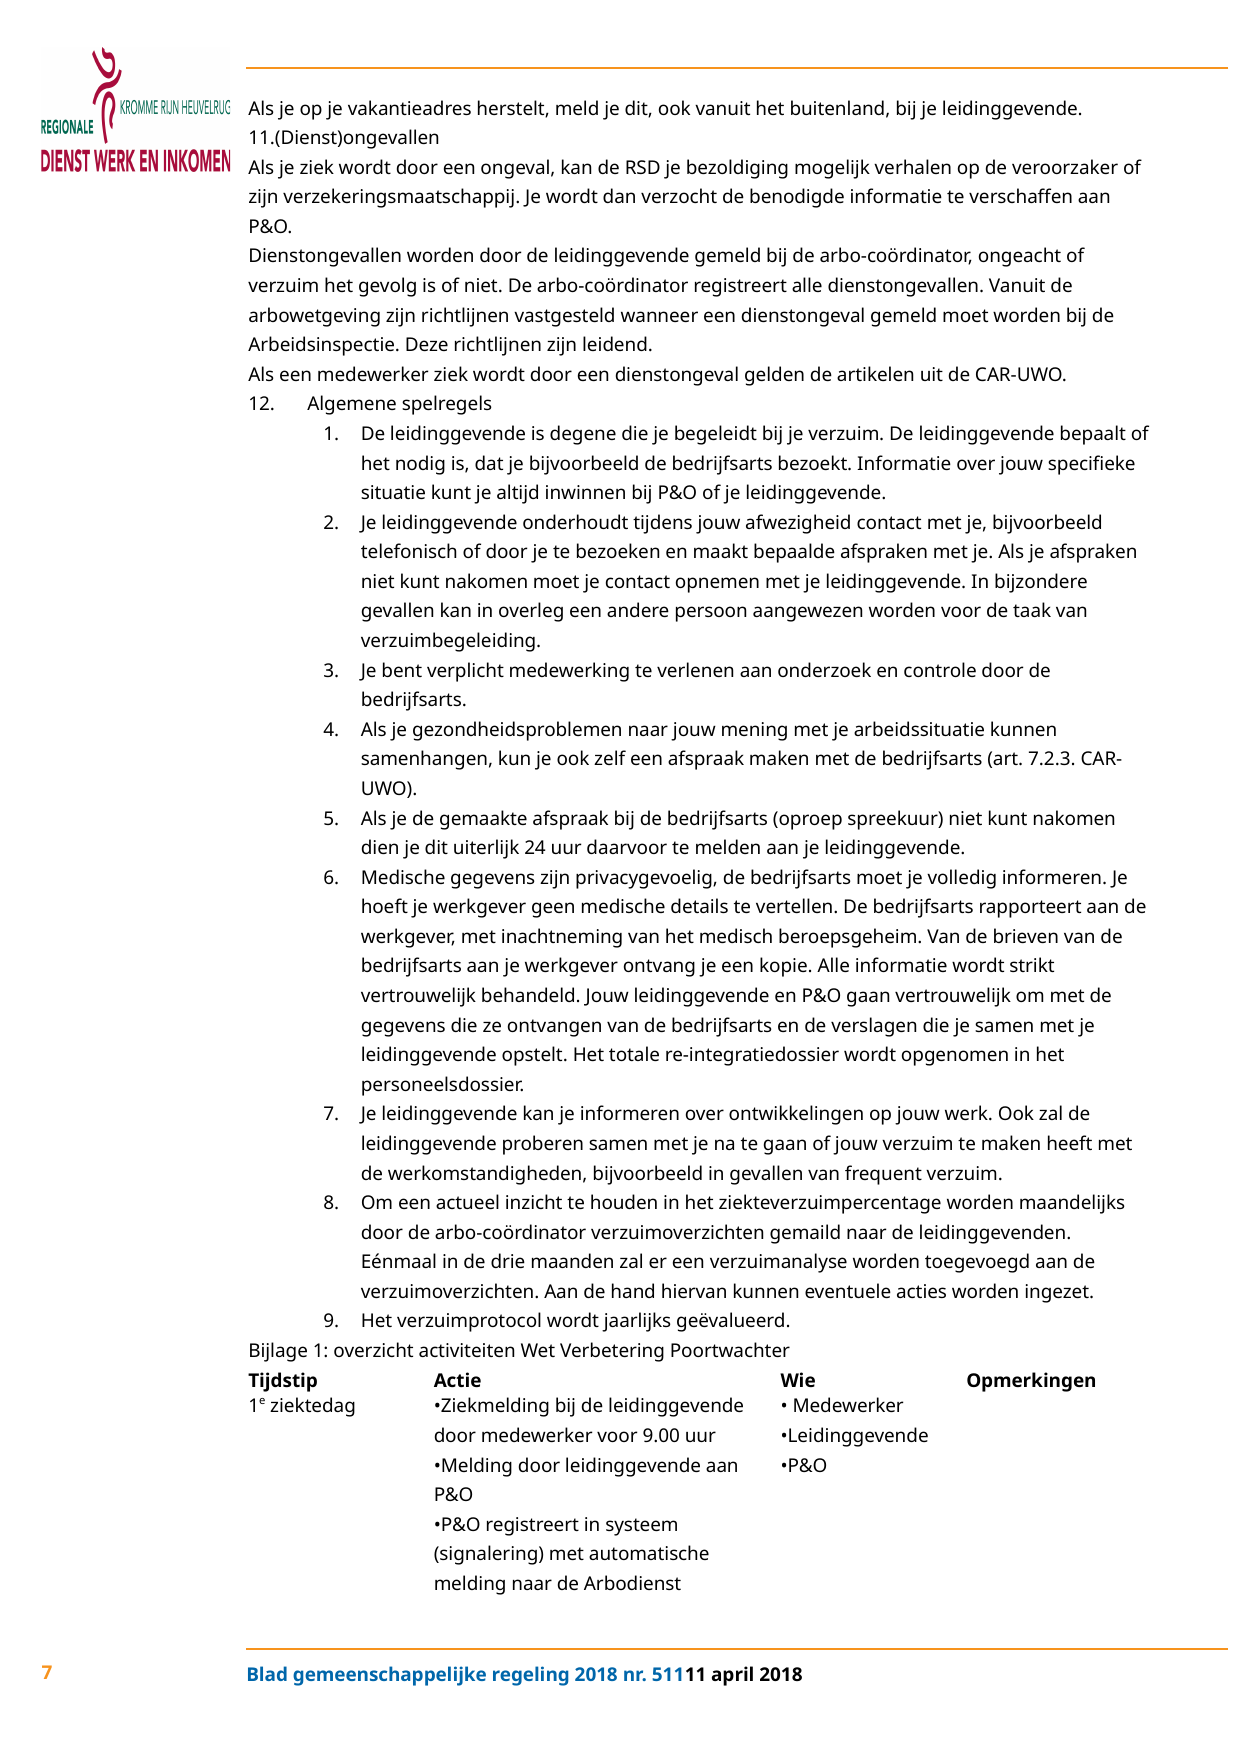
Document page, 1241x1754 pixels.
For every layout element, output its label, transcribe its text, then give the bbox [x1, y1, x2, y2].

list Algemene spelregels [248, 391, 1152, 416]
list Als je gezondheidsproblemen naar jouw mening met je arbeidssituatie kunnen samenhangen, kun je ook zelf een afspraak maken met de bedrijfsarts (art. 7.2.3. CAR-UWO). [323, 716, 1152, 801]
list Je leidinggevende kan je informeren over ontwikkelingen op jouw werk. Ook zal de leidinggevende proberen samen met je na te gaan of jouw verzuim te maken heeft met de werkomstandigheden, bijvoorbeeld in gevallen van frequent verzuim. [323, 1101, 1152, 1186]
text Als je op je vakantieadres herstelt, meld je dit, ook vanuit het buitenland, bij je leidinggevende. [248, 95, 1152, 121]
table_cell • Medewerker •Leidinggevende •P&O [780, 1393, 966, 1596]
list Om een actueel inzicht te houden in het ziekteverzuimpercentage worden maandelijks door de arbo-coördinator verzuimoverzichten gemaild naar de leidinggevenden. Eénmaal in de drie maanden zal er een verzuimanalyse worden toegevoegd aan de verzuimoverzichten. Aan de hand hiervan kunnen eventuele acties worden ingezet. [323, 1189, 1152, 1304]
list Het verzuimprotocol wordt jaarlijks geëvalueerd. [323, 1308, 1152, 1333]
list Medische gegevens zijn privacygevoelig, de bedrijfsarts moet je volledig informeren. Je hoeft je werkgever geen medische details te vertellen. De bedrijfsarts rapporteert aan de werkgever, met inachtneming van het medisch beroepsgeheim. Van de brieven van de bedrijfsarts aan je werkgever ontvang je een kopie. Alle informatie wordt strikt vertrouwelijk behandeld. Jouw leidinggevende en P&O gaan vertrouwelijk om met de gegevens die ze ontvangen van de bedrijfsarts en de verslagen die je samen met je leidinggevende opstelt. Het totale re-integratiedossier wordt opgenomen in het personeelsdossier. [323, 864, 1152, 1097]
text Als een medewerker ziek wordt door een dienstongeval gelden de artikelen uit de CAR-UWO. [248, 361, 1152, 387]
table_header Tijdstip [248, 1367, 433, 1393]
table_header Opmerkingen [966, 1367, 1152, 1393]
table_cell 1e ziektedag [248, 1393, 433, 1596]
list Je leidinggevende onderhoudt tijdens jouw afwezigheid contact met je, bijvoorbeeld telefonisch of door je te bezoeken en maakt bepaalde afspraken met je. Als je afspraken niet kunt nakomen moet je contact opnemen met je leidinggevende. In bijzondere gevallen kan in overleg een andere persoon aangewezen worden voor de taak van verzuimbegeleiding. [323, 509, 1152, 653]
list Je bent verplicht medewerking te verlenen aan onderzoek en controle door de bedrijfsarts. [323, 657, 1152, 712]
text Als je ziek wordt door een ongeval, kan de RSD je bezoldiging mogelijk verhalen op de veroorzaker of zijn verzekeringsmaatschappij. Je wordt dan verzocht de benodigde informatie te verschaffen aan P&O. [248, 154, 1152, 239]
table_header Wie [780, 1367, 966, 1393]
text Bijlage 1: overzicht activiteiten Wet Verbetering Poortwachter [248, 1337, 1152, 1363]
picture [41, 47, 231, 172]
text 11.(Dienst)ongevallen [248, 124, 1152, 150]
text Dienstongevallen worden door de leidinggevende gemeld bij de arbo-coördinator, ongeacht of verzuim het gevolg is of niet. De arbo-coördinator registreert alle dienstongevallen. Vanuit de arbowetgeving zijn richtlijnen vastgesteld wanneer een dienstongeval gemeld moet worden bij de Arbeidsinspectie. Deze richtlijnen zijn leidend. [248, 243, 1152, 357]
list Als je de gemaakte afspraak bij de bedrijfsarts (oproep spreekuur) niet kunt nakomen dien je dit uiterlijk 24 uur daarvoor te melden aan je leidinggevende. [323, 805, 1152, 860]
table_cell [966, 1393, 1152, 1596]
list De leidinggevende is degene die je begeleidt bij je verzuim. De leidinggevende bepaalt of het nodig is, dat je bijvoorbeeld de bedrijfsarts bezoekt. Informatie over jouw specifieke situatie kunt je altijd inwinnen bij P&O of je leidinggevende. [323, 420, 1152, 505]
table_cell •Ziekmelding bij de leidinggevende door medewerker voor 9.00 uur •Melding door leidinggevende aan P&O •P&O registreert in systeem (signalering) met automatische melding naar de Arbodienst [434, 1393, 780, 1596]
table_header Actie [434, 1367, 780, 1393]
